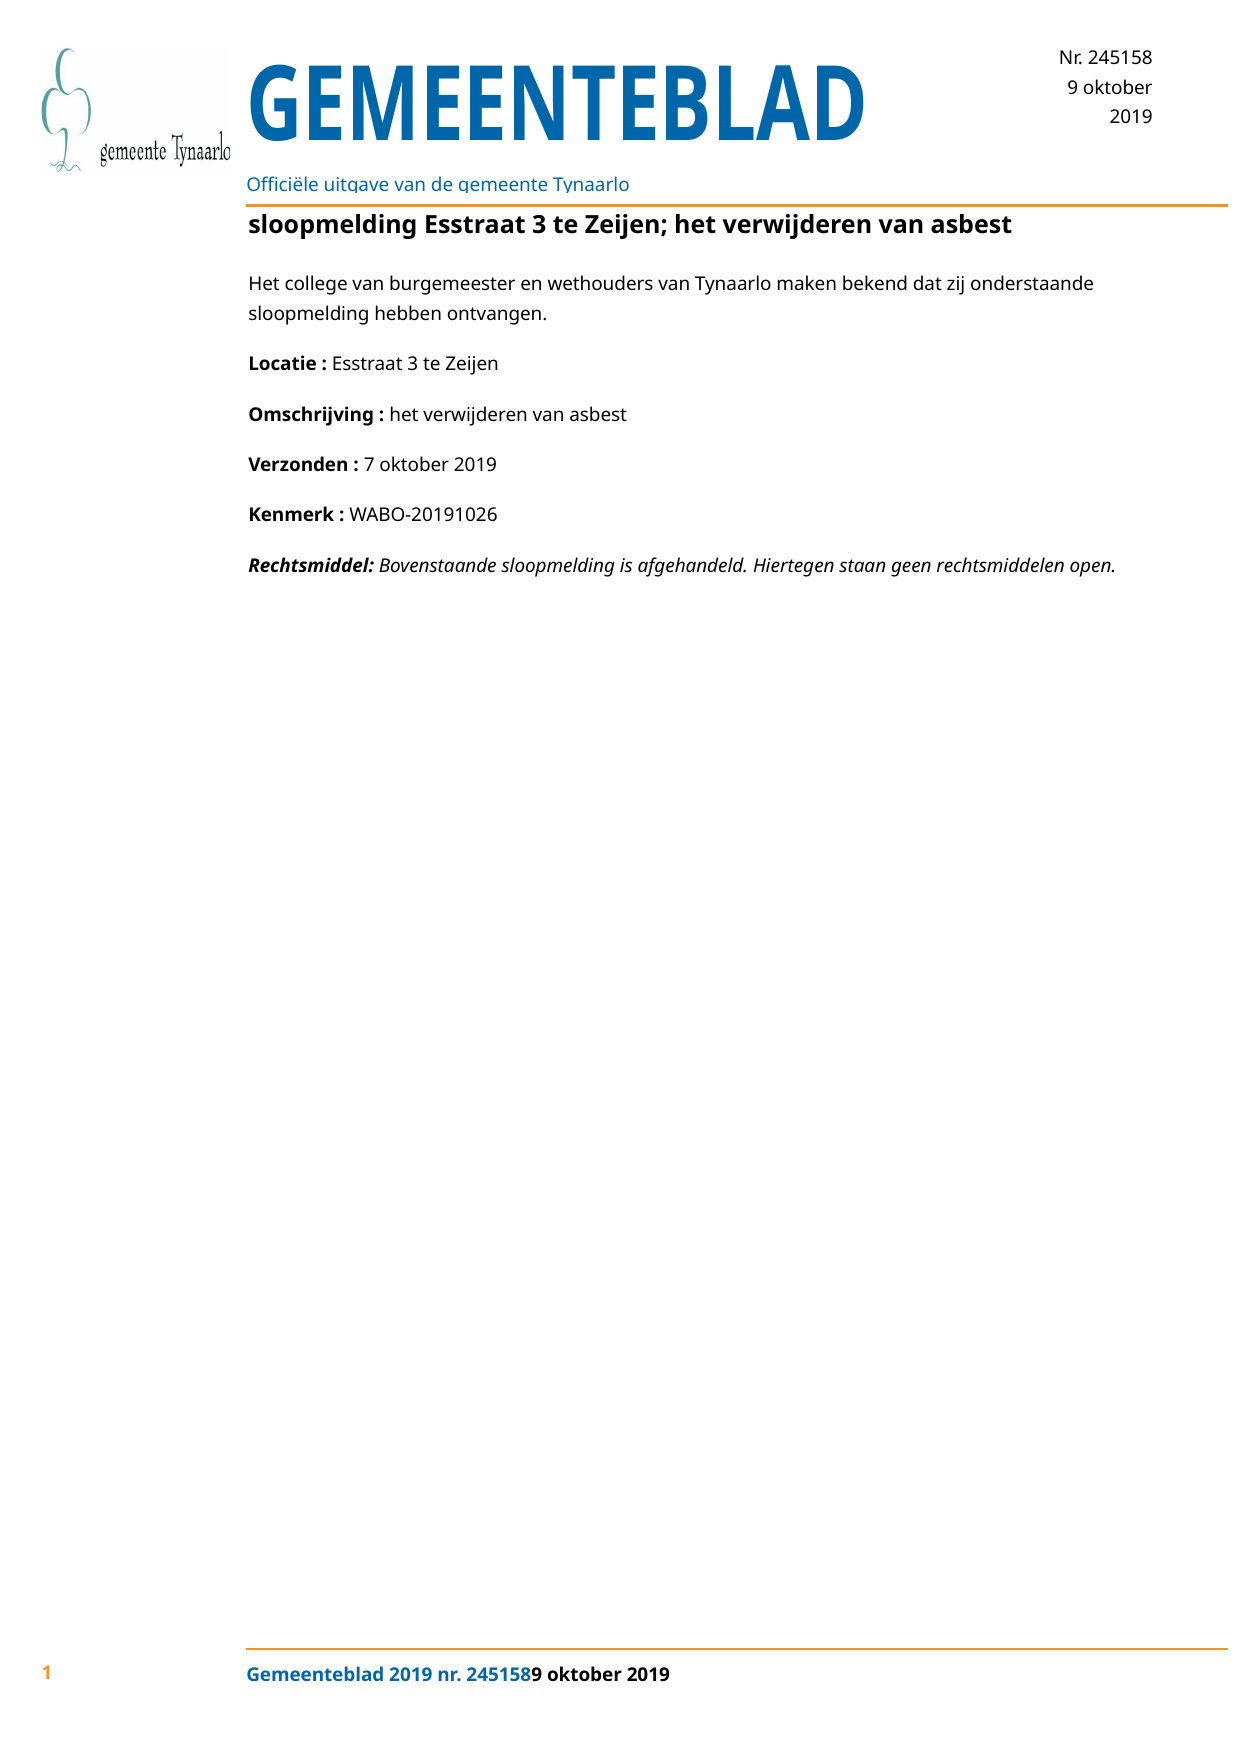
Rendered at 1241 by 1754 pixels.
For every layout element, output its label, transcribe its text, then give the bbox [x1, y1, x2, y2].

text Verzonden : 7 oktober 2019 [248, 451, 1152, 477]
text Kenmerk : WABO-20191026 [248, 502, 1152, 527]
text Het college van burgemeester en wethouders van Tynaarlo maken bekend dat zij onderstaande sloopmelding hebben ontvangen. [248, 270, 1152, 326]
text Rechtsmiddel: Bovenstaande sloopmelding is afgehandeld. Hiertegen staan geen rechtsmiddelen open. [248, 552, 1152, 578]
text sloopmelding Esstraat 3 te Zeijen; het verwijderen van asbest [248, 207, 1152, 241]
picture [41, 47, 231, 172]
text Omschrijving : het verwijderen van asbest [248, 401, 1152, 426]
text Locatie : Esstraat 3 te Zeijen [248, 350, 1152, 376]
